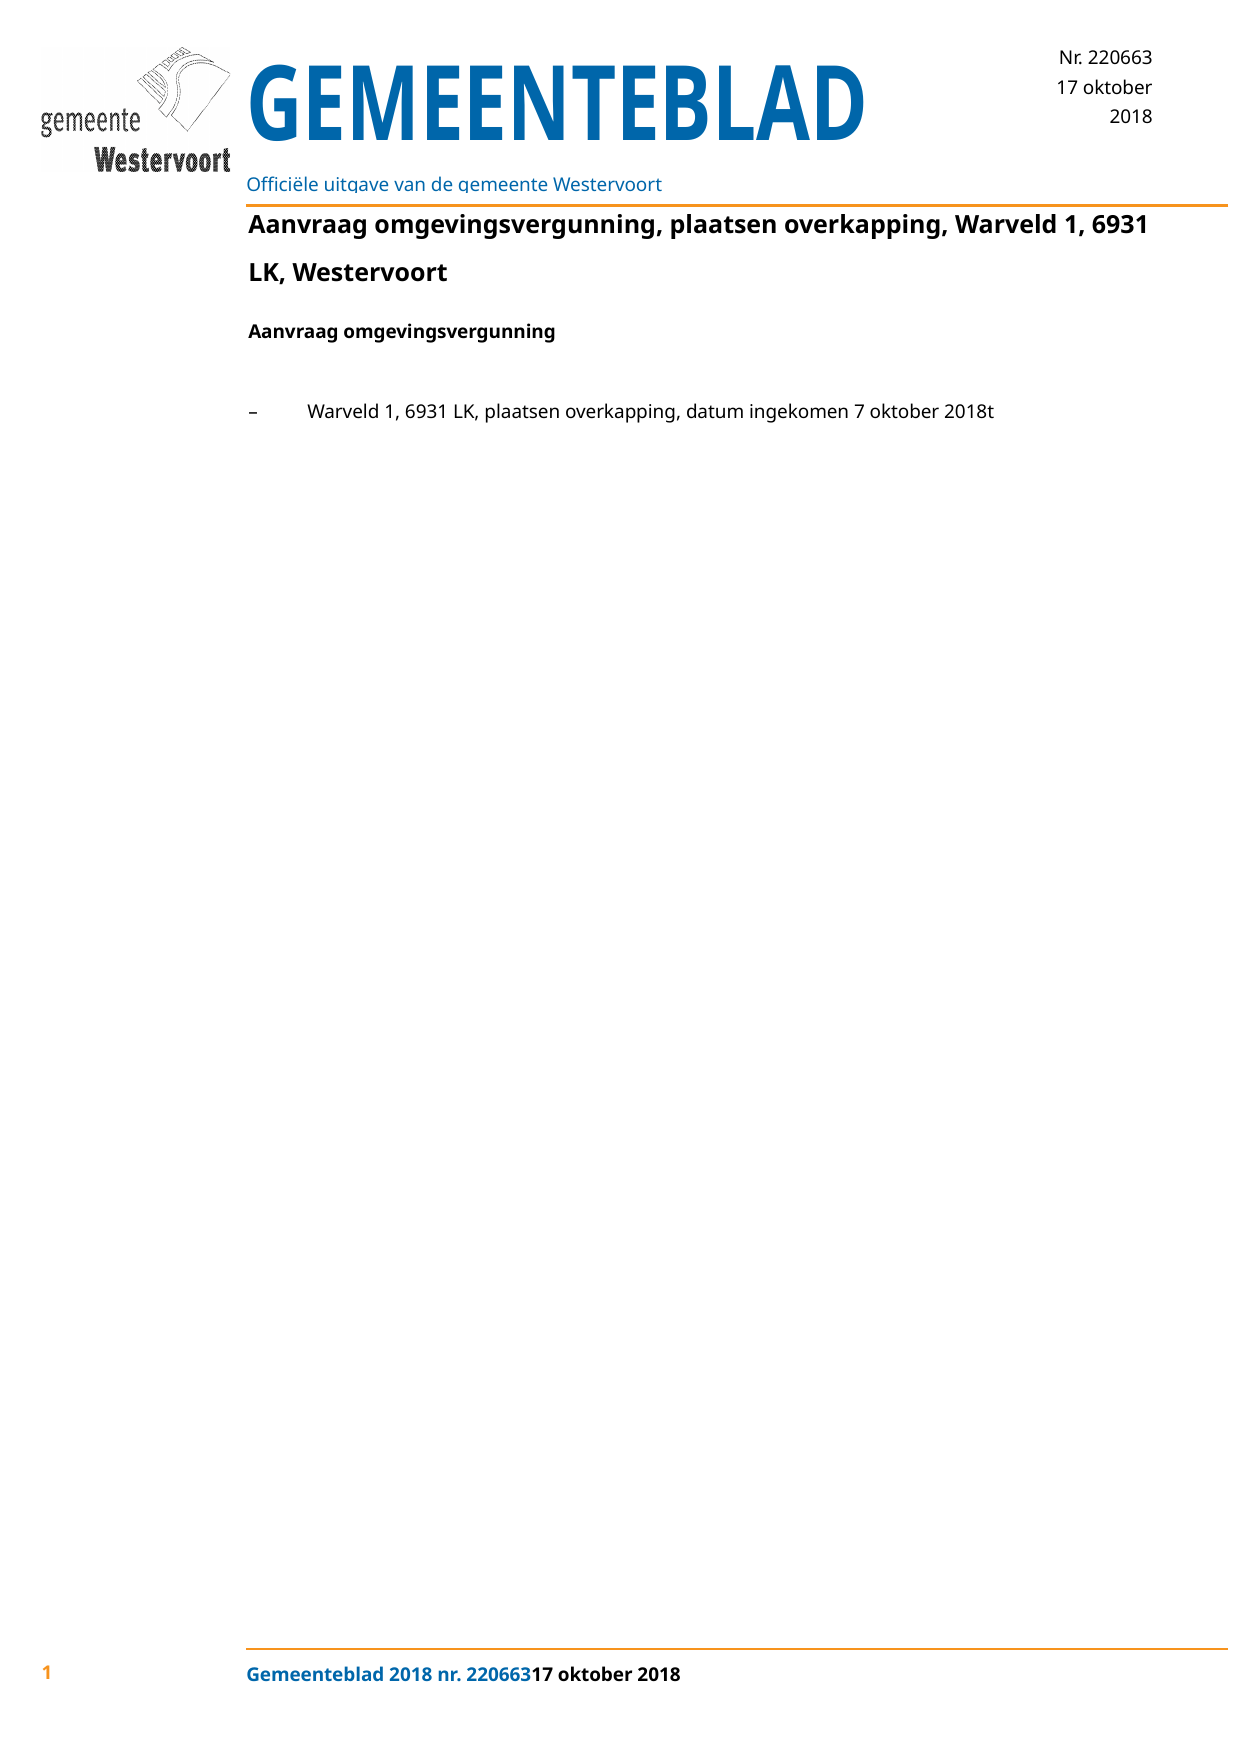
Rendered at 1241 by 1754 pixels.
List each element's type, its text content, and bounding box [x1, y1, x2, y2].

text Aanvraag omgevingsvergunning [248, 318, 1152, 344]
list Warveld 1, 6931 LK, plaatsen overkapping, datum ingekomen 7 oktober 2018t [248, 398, 1152, 424]
picture [41, 47, 231, 172]
text Aanvraag omgevingsvergunning, plaatsen overkapping, Warveld 1, 6931 LK, Westervoort [248, 207, 1152, 288]
